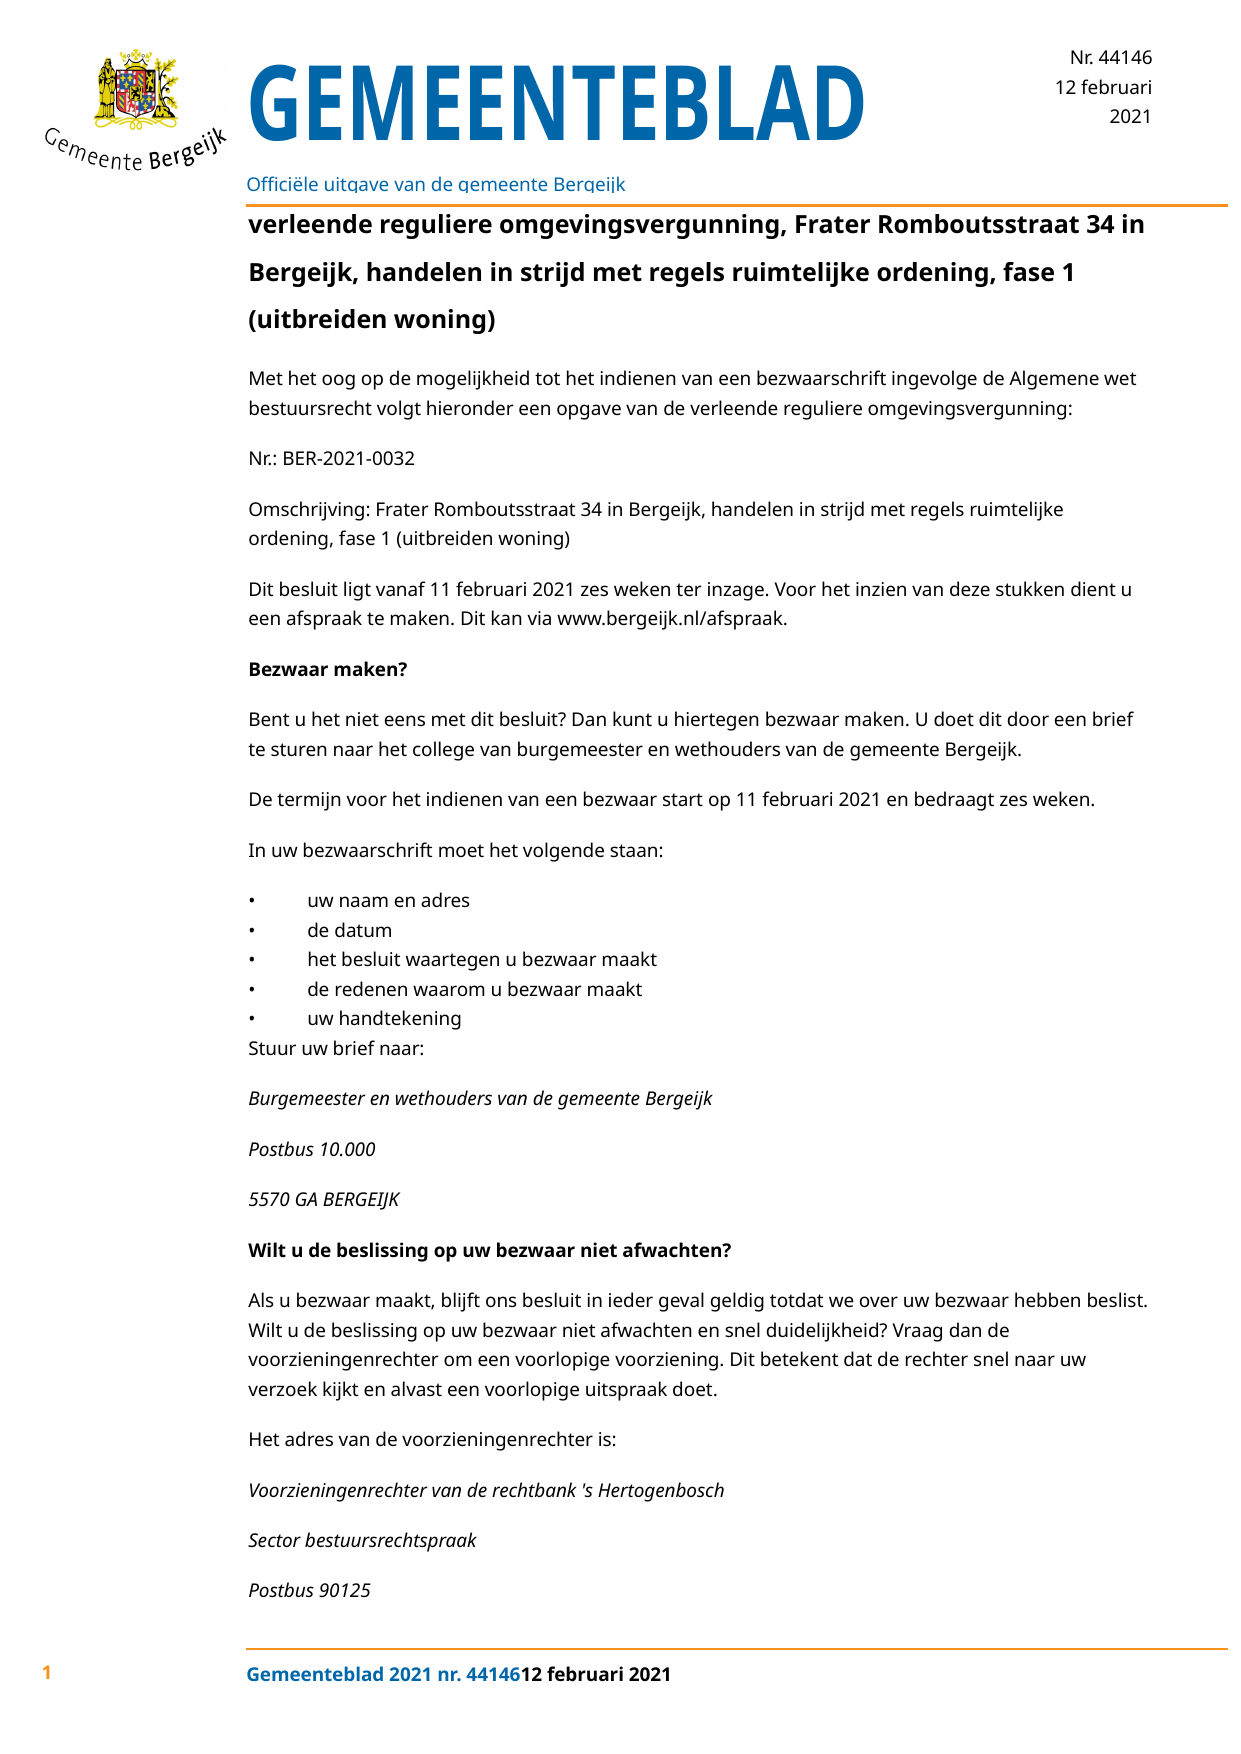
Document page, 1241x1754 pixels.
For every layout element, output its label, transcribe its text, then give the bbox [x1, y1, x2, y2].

list de redenen waarom u bezwaar maakt [248, 976, 1152, 1002]
text Burgemeester en wethouders van de gemeente Bergeijk [248, 1086, 1152, 1111]
text Sector bestuursrechtspraak [248, 1527, 1152, 1553]
text Postbus 10.000 [248, 1136, 1152, 1162]
text Dit besluit ligt vanaf 11 februari 2021 zes weken ter inzage. Voor het inzien van deze stukken dient u een afspraak te maken. Dit kan via www.bergeijk.nl/afspraak. [248, 576, 1152, 631]
text Als u bezwaar maakt, blijft ons besluit in ieder geval geldig totdat we over uw bezwaar hebben beslist. Wilt u de beslissing op uw bezwaar niet afwachten en snel duidelijkheid? Vraag dan de voorzieningenrechter om een voorlopige voorziening. Dit betekent dat de rechter snel naar uw verzoek kijkt en alvast een voorlopige uitspraak doet. [248, 1287, 1152, 1402]
list het besluit waartegen u bezwaar maakt [248, 946, 1152, 972]
text Wilt u de beslissing op uw bezwaar niet afwachten? [248, 1237, 1152, 1262]
text Het adres van de voorzieningenrechter is: [248, 1426, 1152, 1452]
list uw naam en adres [248, 887, 1152, 913]
text verleende reguliere omgevingsvergunning, Frater Romboutsstraat 34 in Bergeijk, handelen in strijd met regels ruimtelijke ordening, fase 1 (uitbreiden woning) [248, 207, 1152, 336]
text In uw bezwaarschrift moet het volgende staan: [248, 837, 1152, 862]
picture [41, 47, 231, 172]
text De termijn voor het indienen van een bezwaar start op 11 februari 2021 en bedraagt zes weken. [248, 786, 1152, 812]
text Bent u het niet eens met dit besluit? Dan kunt u hiertegen bezwaar maken. U doet dit door een brief te sturen naar het college van burgemeester en wethouders van de gemeente Bergeijk. [248, 706, 1152, 762]
text Omschrijving: Frater Romboutsstraat 34 in Bergeijk, handelen in strijd met regels ruimtelijke ordening, fase 1 (uitbreiden woning) [248, 496, 1152, 551]
text Bezwaar maken? [248, 656, 1152, 682]
text Postbus 90125 [248, 1578, 1152, 1603]
text Voorzieningenrechter van de rechtbank 's Hertogenbosch [248, 1477, 1152, 1502]
text 5570 GA BERGEIJK [248, 1186, 1152, 1212]
text Nr.: BER-2021-0032 [248, 446, 1152, 471]
list uw handtekening [248, 1006, 1152, 1031]
list de datum [248, 917, 1152, 942]
text Stuur uw brief naar: [248, 1035, 1152, 1061]
text Met het oog op de mogelijkheid tot het indienen van een bezwaarschrift ingevolge de Algemene wet bestuursrecht volgt hieronder een opgave van de verleende reguliere omgevingsvergunning: [248, 366, 1152, 421]
